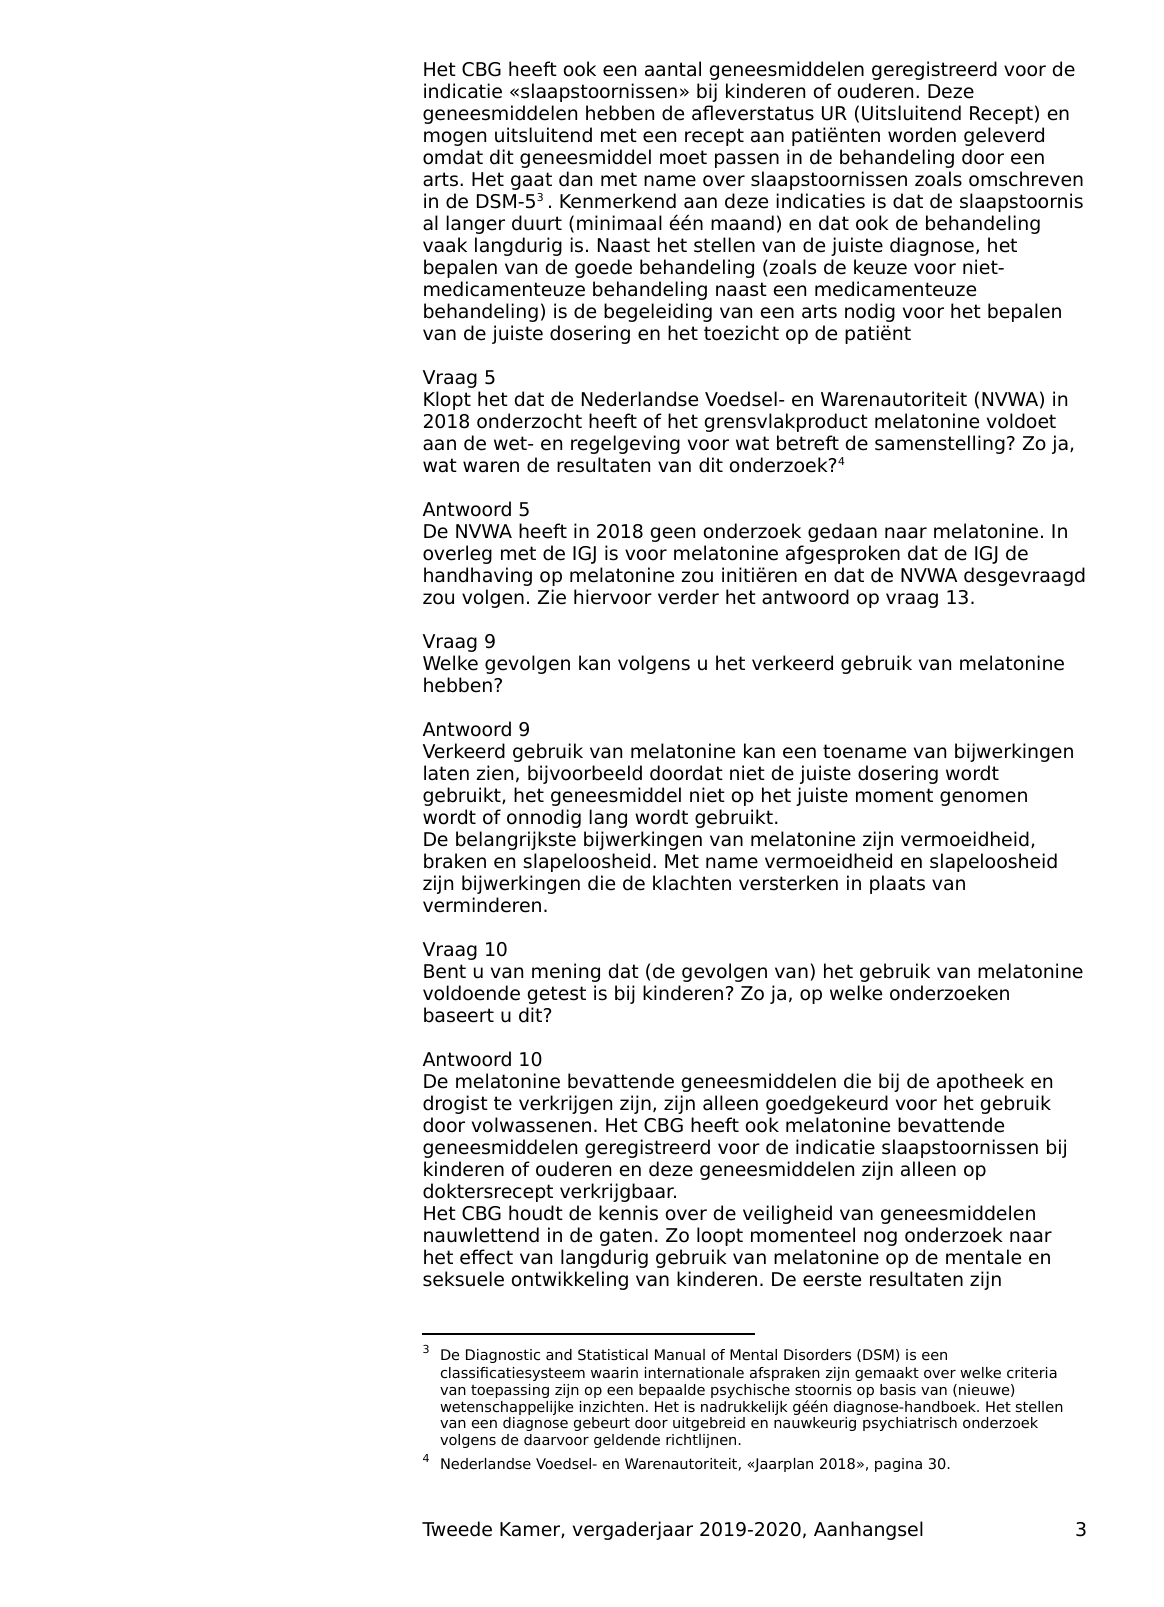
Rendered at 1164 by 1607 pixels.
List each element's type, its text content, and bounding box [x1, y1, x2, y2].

text De Diagnostic and Statistical Manual of Mental Disorders (DSM) is een classificatiesysteem waarin internationale afspraken zijn gemaakt over welke criteria van toepassing zijn op een bepaalde psychische stoornis op basis van (nieuwe) wetenschappelijke inzichten. Het is nadrukkelijk géén diagnose-handboek. Het stellen van een diagnose gebeurt door uitgebreid en nauwkeurig psychiatrisch onderzoek volgens de daarvoor geldende richtlijnen. [422, 1343, 1087, 1449]
text Antwoord 5 [422, 499, 1087, 521]
text De belangrijkste bijwerkingen van melatonine zijn vermoeidheid, braken en slapeloosheid. Met name vermoeidheid en slapeloosheid zijn bijwerkingen die de klachten versterken in plaats van verminderen. [422, 829, 1087, 917]
text Klopt het dat de Nederlandse Voedsel- en Warenautoriteit (NVWA) in 2018 onderzocht heeft of het grensvlakproduct melatonine voldoet aan de wet- en regelgeving voor wat betreft de samenstelling? Zo ja, wat waren de resultaten van dit onderzoek? [422, 389, 1087, 477]
text De NVWA heeft in 2018 geen onderzoek gedaan naar melatonine. In overleg met de IGJ is voor melatonine afgesproken dat de IGJ de handhaving op melatonine zou initiëren en dat de NVWA desgevraagd zou volgen. Zie hiervoor verder het antwoord op vraag 13. [422, 521, 1087, 609]
text Bent u van mening dat (de gevolgen van) het gebruik van melatonine voldoende getest is bij kinderen? Zo ja, op welke onderzoeken baseert u dit? [422, 961, 1087, 1027]
text Vraag 5 [422, 367, 1087, 389]
text Antwoord 10 [422, 1049, 1087, 1071]
text Het CBG houdt de kennis over de veiligheid van geneesmiddelen nauwlettend in de gaten. Zo loopt momenteel nog onderzoek naar het effect van langdurig gebruik van melatonine op de mentale en seksuele ontwikkeling van kinderen. De eerste resultaten zijn [422, 1203, 1087, 1291]
text Nederlandse Voedsel- en Warenautoriteit, «Jaarplan 2018», pagina 30. [422, 1452, 1087, 1474]
text Vraag 9 [422, 631, 1087, 653]
text Het CBG heeft ook een aantal geneesmiddelen geregistreerd voor de indicatie «slaapstoornissen» bij kinderen of ouderen. Deze geneesmiddelen hebben de afleverstatus UR (Uitsluitend Recept) en mogen uitsluitend met een recept aan patiënten worden geleverd omdat dit geneesmiddel moet passen in de behandeling door een arts. Het gaat dan met name over slaapstoornissen zoals omschreven in de DSM-5. Kenmerkend aan deze indicaties is dat de slaapstoornis al langer duurt (minimaal één maand) en dat ook de behandeling vaak langdurig is. Naast het stellen van de juiste diagnose, het bepalen van de goede behandeling (zoals de keuze voor niet-medicamenteuze behandeling naast een medicamenteuze behandeling) is de begeleiding van een arts nodig voor het bepalen van de juiste dosering en het toezicht op de patiënt [422, 59, 1087, 345]
text Antwoord 9 [422, 719, 1087, 741]
text Welke gevolgen kan volgens u het verkeerd gebruik van melatonine hebben? [422, 653, 1087, 697]
text Verkeerd gebruik van melatonine kan een toename van bijwerkingen laten zien, bijvoorbeeld doordat niet de juiste dosering wordt gebruikt, het geneesmiddel niet op het juiste moment genomen wordt of onnodig lang wordt gebruikt. [422, 741, 1087, 829]
text De melatonine bevattende geneesmiddelen die bij de apotheek en drogist te verkrijgen zijn, zijn alleen goedgekeurd voor het gebruik door volwassenen. Het CBG heeft ook melatonine bevattende geneesmiddelen geregistreerd voor de indicatie slaapstoornissen bij kinderen of ouderen en deze geneesmiddelen zijn alleen op doktersrecept verkrijgbaar. [422, 1071, 1087, 1203]
text Vraag 10 [422, 939, 1087, 961]
